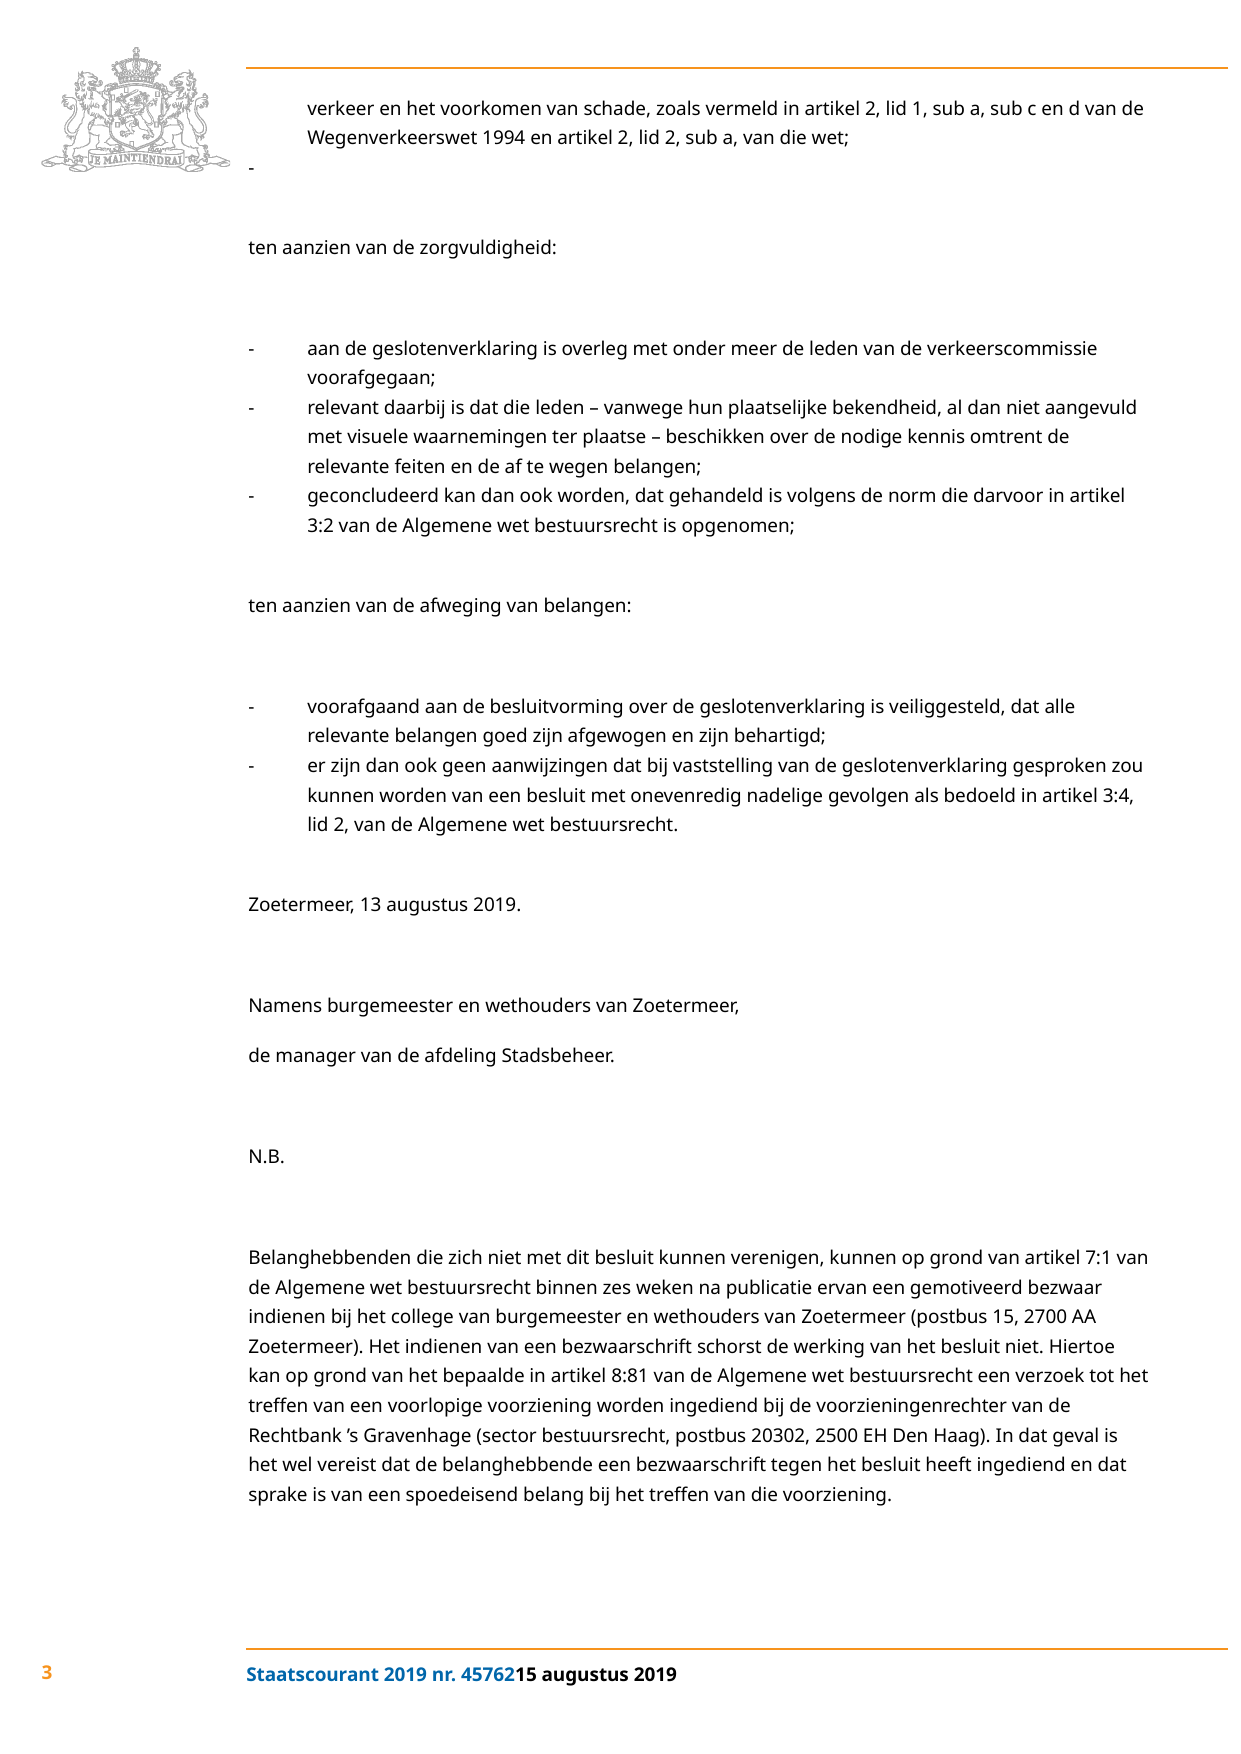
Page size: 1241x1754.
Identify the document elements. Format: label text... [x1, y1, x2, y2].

list geconcludeerd kan dan ook worden, dat gehandeld is volgens de norm die darvoor in artikel 3:2 van de Algemene wet bestuursrecht is opgenomen; [248, 483, 1152, 538]
picture [41, 47, 231, 172]
list voorafgaand aan de besluitvorming over de geslotenverklaring is veiliggesteld, dat alle relevante belangen goed zijn afgewogen en zijn behartigd; [248, 693, 1152, 748]
text ten aanzien van de afweging van belangen: [248, 592, 1152, 618]
list aan de geslotenverklaring is overleg met onder meer de leden van de verkeerscommissie voorafgegaan; [248, 335, 1152, 390]
text Namens burgemeester en wethouders van Zoetermeer, [248, 992, 1152, 1018]
text N.B. [248, 1143, 1152, 1169]
text de manager van de afdeling Stadsbeheer. [248, 1043, 1152, 1068]
text ten aanzien van de zorgvuldigheid: [248, 234, 1152, 260]
list er zijn dan ook geen aanwijzingen dat bij vaststelling van de geslotenverklaring gesproken zou kunnen worden van een besluit met onevenredig nadelige gevolgen als bedoeld in artikel 3:4, lid 2, van de Algemene wet bestuursrecht. [248, 752, 1152, 837]
list verkeer en het voorkomen van schade, zoals vermeld in artikel 2, lid 1, sub a, sub c en d van de Wegenverkeerswet 1994 en artikel 2, lid 2, sub a, van die wet; [248, 95, 1152, 150]
text Belanghebbenden die zich niet met dit besluit kunnen verenigen, kunnen op grond van artikel 7:1 van de Algemene wet bestuursrecht binnen zes weken na publicatie ervan een gemotiveerd bezwaar indienen bij het college van burgemeester en wethouders van Zoetermeer (postbus 15, 2700 AA Zoetermeer). Het indienen van een bezwaarschrift schorst de werking van het besluit niet. Hiertoe kan op grond van het bepaalde in artikel 8:81 van de Algemene wet bestuursrecht een verzoek tot het treffen van een voorlopige voorziening worden ingediend bij de voorzieningenrechter van de Rechtbank ’s Gravenhage (sector bestuursrecht, postbus 20302, 2500 EH Den Haag). In dat geval is het wel vereist dat de belanghebbende een bezwaarschrift tegen het besluit heeft ingediend en dat sprake is van een spoedeisend belang bij het treffen van die voorziening. [248, 1244, 1152, 1507]
text Zoetermeer, 13 augustus 2019. [248, 891, 1152, 917]
list relevant daarbij is dat die leden – vanwege hun plaatselijke bekendheid, al dan niet aangevuld met visuele waarnemingen ter plaatse – beschikken over de nodige kennis omtrent de relevante feiten en de af te wegen belangen; [248, 394, 1152, 479]
